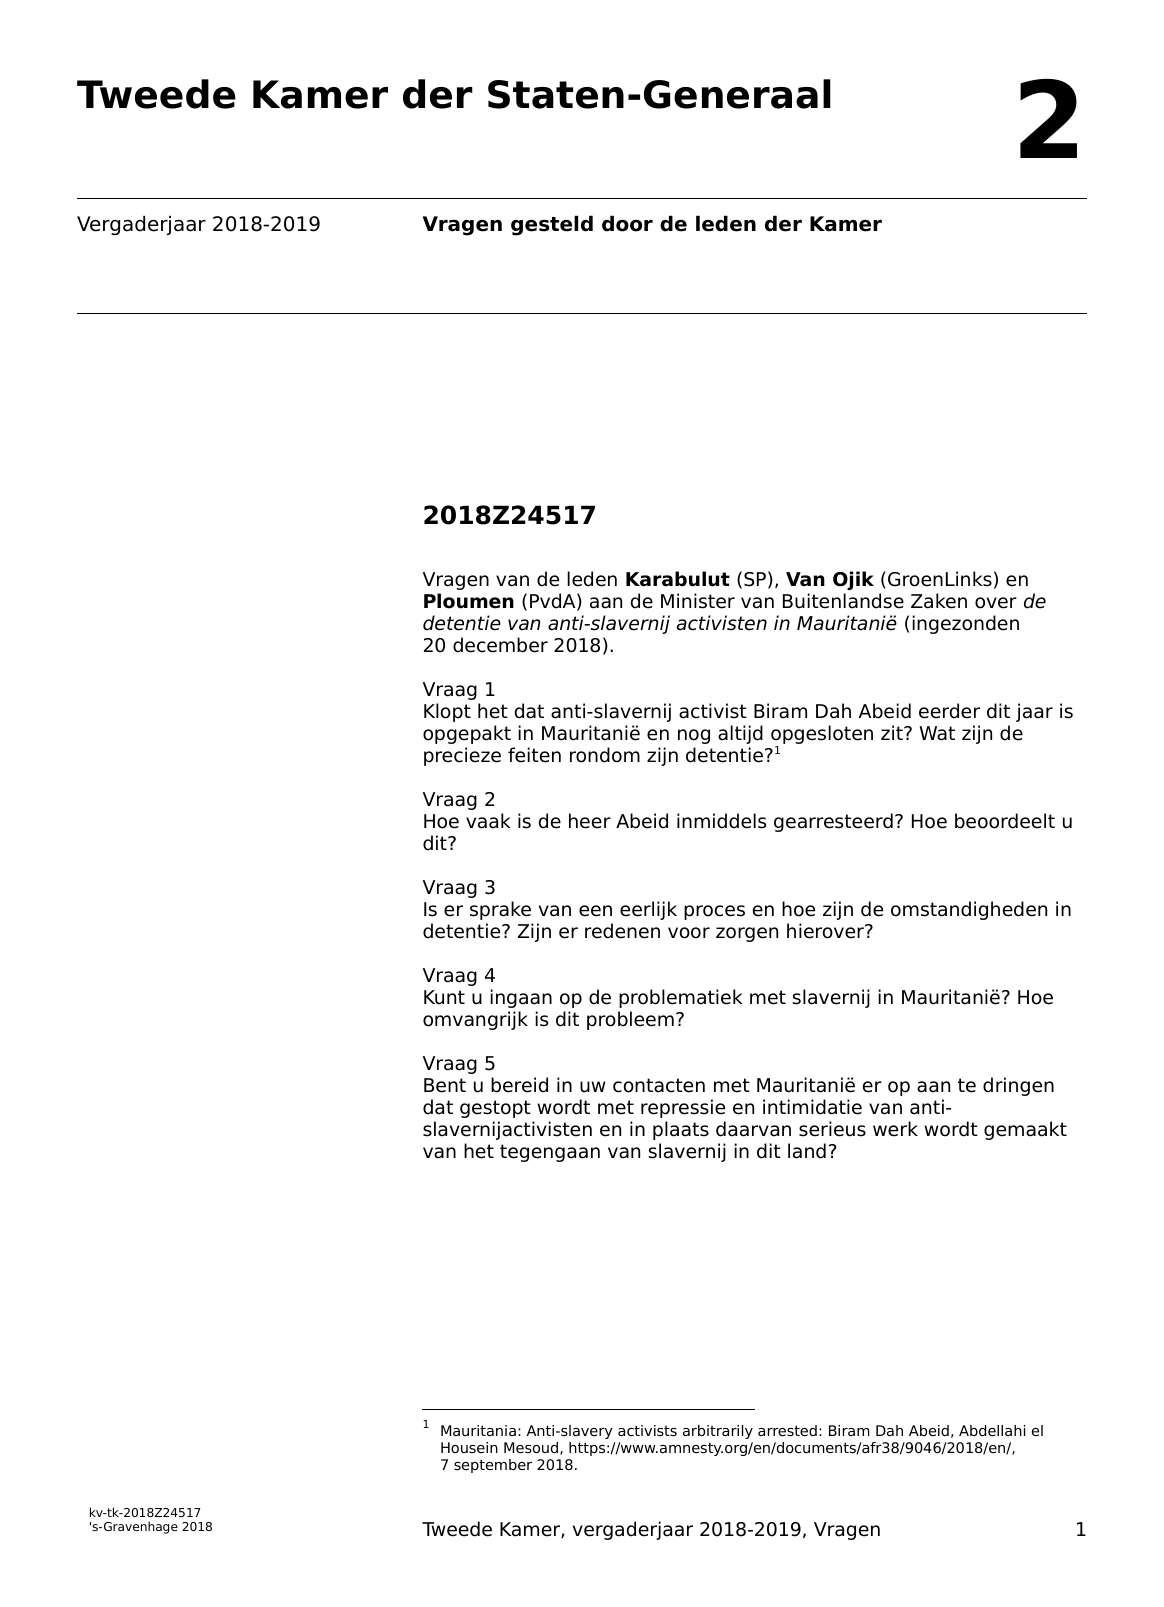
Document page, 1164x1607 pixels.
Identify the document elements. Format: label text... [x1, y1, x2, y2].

text Vraag 1 [422, 679, 1087, 701]
table_header Tweede Kamer der Staten-Generaal [77, 59, 886, 198]
text Vragen van de leden Karabulut (SP), Van Ojik (GroenLinks) en Ploumen (PvdA) aan de Minister van Buitenlandse Zaken over de detentie van anti-slavernij activisten in Mauritanië (ingezonden 20 december 2018). [422, 569, 1087, 657]
text Vraag 3 [422, 877, 1087, 899]
text Kunt u ingaan op de problematiek met slavernij in Mauritanië? Hoe omvangrijk is dit probleem? [422, 987, 1087, 1031]
text 2018Z24517 [422, 501, 1087, 531]
text Vraag 2 [422, 789, 1087, 811]
table_header 2 [886, 59, 1087, 198]
text Vraag 5 [422, 1053, 1087, 1075]
text Mauritania: Anti-slavery activists arbitrarily arrested: Biram Dah Abeid, Abdellahi el Housein Mesoud, https://www.amnesty.org/en/documents/afr38/9046/2018/en/, 7 september 2018. [422, 1418, 1087, 1474]
table_cell Vragen gesteld door de leden der Kamer [422, 199, 1087, 313]
text Vraag 4 [422, 965, 1087, 987]
text Is er sprake van een eerlijk proces en hoe zijn de omstandigheden in detentie? Zijn er redenen voor zorgen hierover? [422, 899, 1087, 943]
text Hoe vaak is de heer Abeid inmiddels gearresteerd? Hoe beoordeelt u dit? [422, 811, 1087, 855]
text 's-Gravenhage 2018 [88, 1520, 323, 1534]
text kv-tk-2018Z24517 [88, 1506, 323, 1520]
text Bent u bereid in uw contacten met Mauritanië er op aan te dringen dat gestopt wordt met repressie en intimidatie van anti-slavernijactivisten en in plaats daarvan serieus werk wordt gemaakt van het tegengaan van slavernij in dit land? [422, 1075, 1087, 1163]
table_cell Vergaderjaar 2018-2019 [77, 199, 422, 313]
text Klopt het dat anti-slavernij activist Biram Dah Abeid eerder dit jaar is opgepakt in Mauritanië en nog altijd opgesloten zit? Wat zijn de precieze feiten rondom zijn detentie? [422, 701, 1087, 767]
